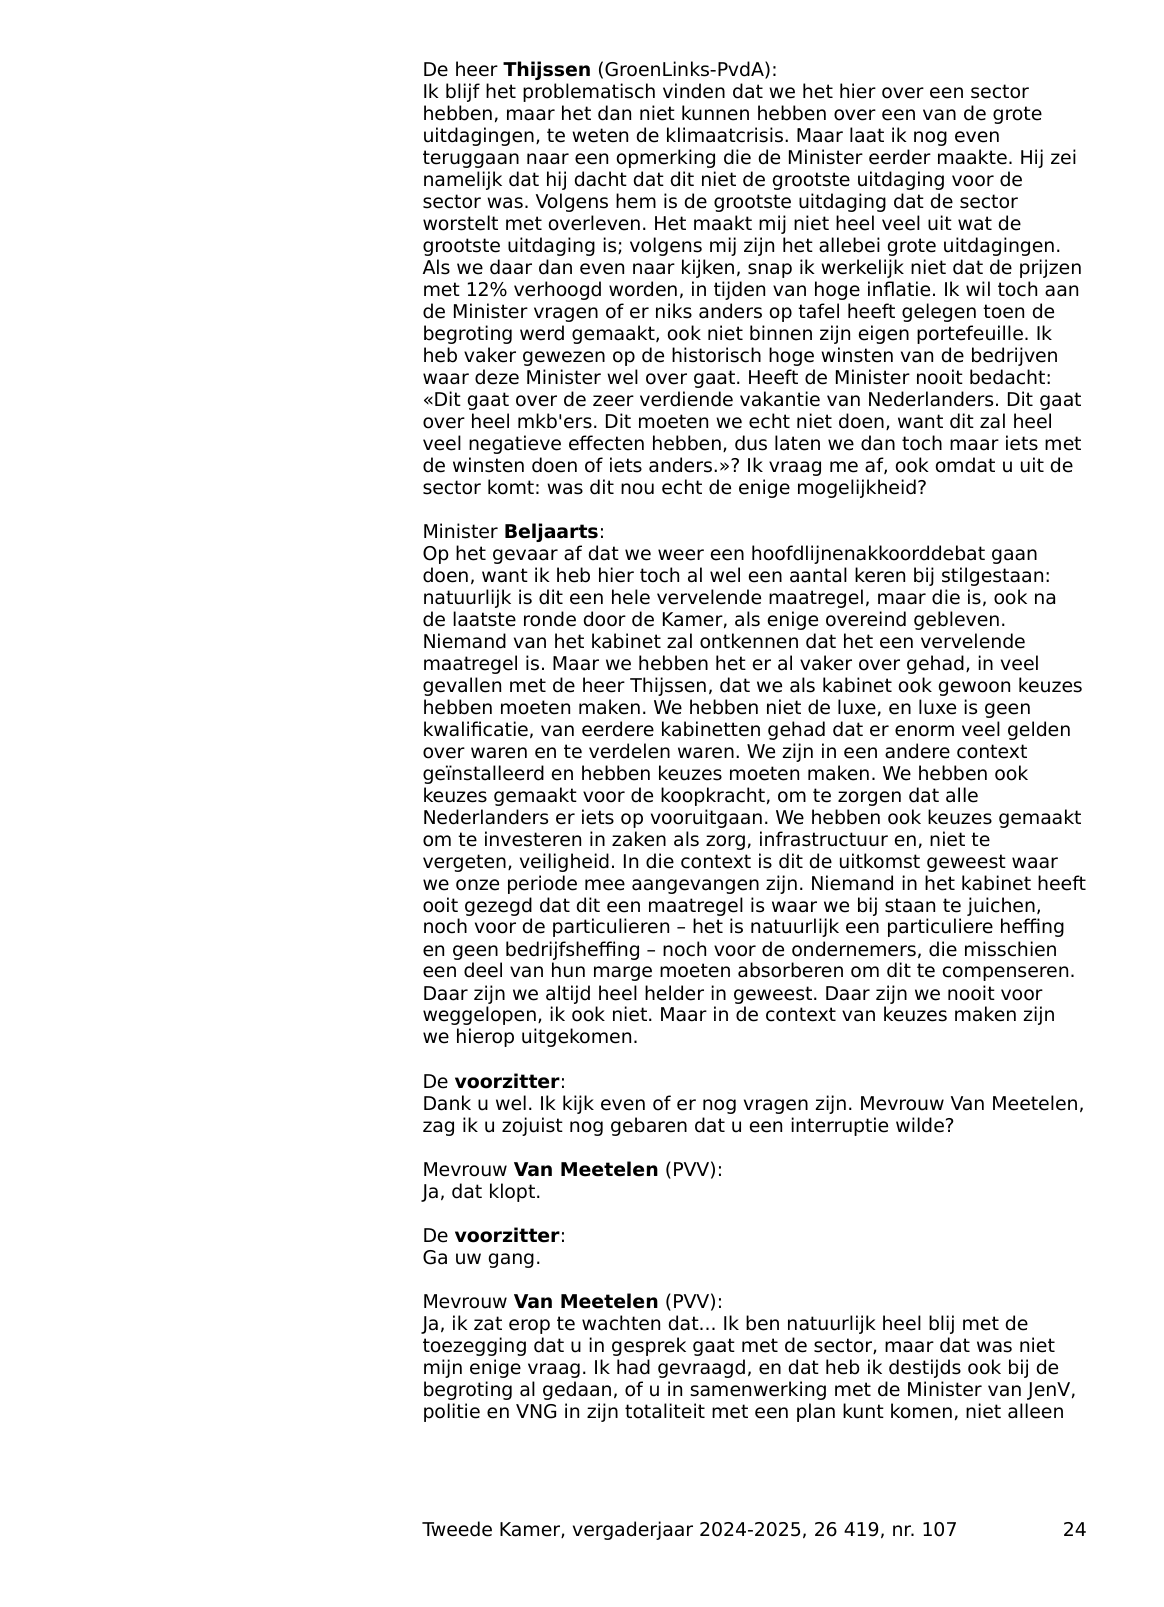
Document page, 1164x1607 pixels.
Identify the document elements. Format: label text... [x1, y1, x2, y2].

text Mevrouw Van Meetelen (PVV): [422, 1159, 1087, 1181]
text Mevrouw Van Meetelen (PVV): [422, 1291, 1087, 1313]
text Op het gevaar af dat we weer een hoofdlijnenakkoorddebat gaan doen, want ik heb hier toch al wel een aantal keren bij stilgestaan: natuurlijk is dit een hele vervelende maatregel, maar die is, ook na de laatste ronde door de Kamer, als enige overeind gebleven. Niemand van het kabinet zal ontkennen dat het een vervelende maatregel is. Maar we hebben het er al vaker over gehad, in veel gevallen met de heer Thijssen, dat we als kabinet ook gewoon keuzes hebben moeten maken. We hebben niet de luxe, en luxe is geen kwalificatie, van eerdere kabinetten gehad dat er enorm veel gelden over waren en te verdelen waren. We zijn in een andere context geïnstalleerd en hebben keuzes moeten maken. We hebben ook keuzes gemaakt voor de koopkracht, om te zorgen dat alle Nederlanders er iets op vooruitgaan. We hebben ook keuzes gemaakt om te investeren in zaken als zorg, infrastructuur en, niet te vergeten, veiligheid. In die context is dit de uitkomst geweest waar we onze periode mee aangevangen zijn. Niemand in het kabinet heeft ooit gezegd dat dit een maatregel is waar we bij staan te juichen, noch voor de particulieren – het is natuurlijk een particuliere heffing en geen bedrijfsheffing – noch voor de ondernemers, die misschien een deel van hun marge moeten absorberen om dit te compenseren. Daar zijn we altijd heel helder in geweest. Daar zijn we nooit voor weggelopen, ik ook niet. Maar in de context van keuzes maken zijn we hierop uitgekomen. [422, 543, 1087, 1048]
text De voorzitter: [422, 1225, 1087, 1247]
text Ga uw gang. [422, 1247, 1087, 1269]
text Ja, ik zat erop te wachten dat... Ik ben natuurlijk heel blij met de toezegging dat u in gesprek gaat met de sector, maar dat was niet mijn enige vraag. Ik had gevraagd, en dat heb ik destijds ook bij de begroting al gedaan, of u in samenwerking met de Minister van JenV, politie en VNG in zijn totaliteit met een plan kunt komen, niet alleen [422, 1313, 1087, 1423]
text Ik blijf het problematisch vinden dat we het hier over een sector hebben, maar het dan niet kunnen hebben over een van de grote uitdagingen, te weten de klimaatcrisis. Maar laat ik nog even teruggaan naar een opmerking die de Minister eerder maakte. Hij zei namelijk dat hij dacht dat dit niet de grootste uitdaging voor de sector was. Volgens hem is de grootste uitdaging dat de sector worstelt met overleven. Het maakt mij niet heel veel uit wat de grootste uitdaging is; volgens mij zijn het allebei grote uitdagingen. Als we daar dan even naar kijken, snap ik werkelijk niet dat de prijzen met 12% verhoogd worden, in tijden van hoge inflatie. Ik wil toch aan de Minister vragen of er niks anders op tafel heeft gelegen toen de begroting werd gemaakt, ook niet binnen zijn eigen portefeuille. Ik heb vaker gewezen op de historisch hoge winsten van de bedrijven waar deze Minister wel over gaat. Heeft de Minister nooit bedacht: «Dit gaat over de zeer verdiende vakantie van Nederlanders. Dit gaat over heel mkb'ers. Dit moeten we echt niet doen, want dit zal heel veel negatieve effecten hebben, dus laten we dan toch maar iets met de winsten doen of iets anders.»? Ik vraag me af, ook omdat u uit de sector komt: was dit nou echt de enige mogelijkheid? [422, 81, 1087, 499]
text De voorzitter: [422, 1071, 1087, 1092]
text Ja, dat klopt. [422, 1181, 1087, 1203]
text Minister Beljaarts: [422, 521, 1087, 543]
text Dank u wel. Ik kijk even of er nog vragen zijn. Mevrouw Van Meetelen, zag ik u zojuist nog gebaren dat u een interruptie wilde? [422, 1092, 1087, 1136]
text De heer Thijssen (GroenLinks-PvdA): [422, 59, 1087, 81]
